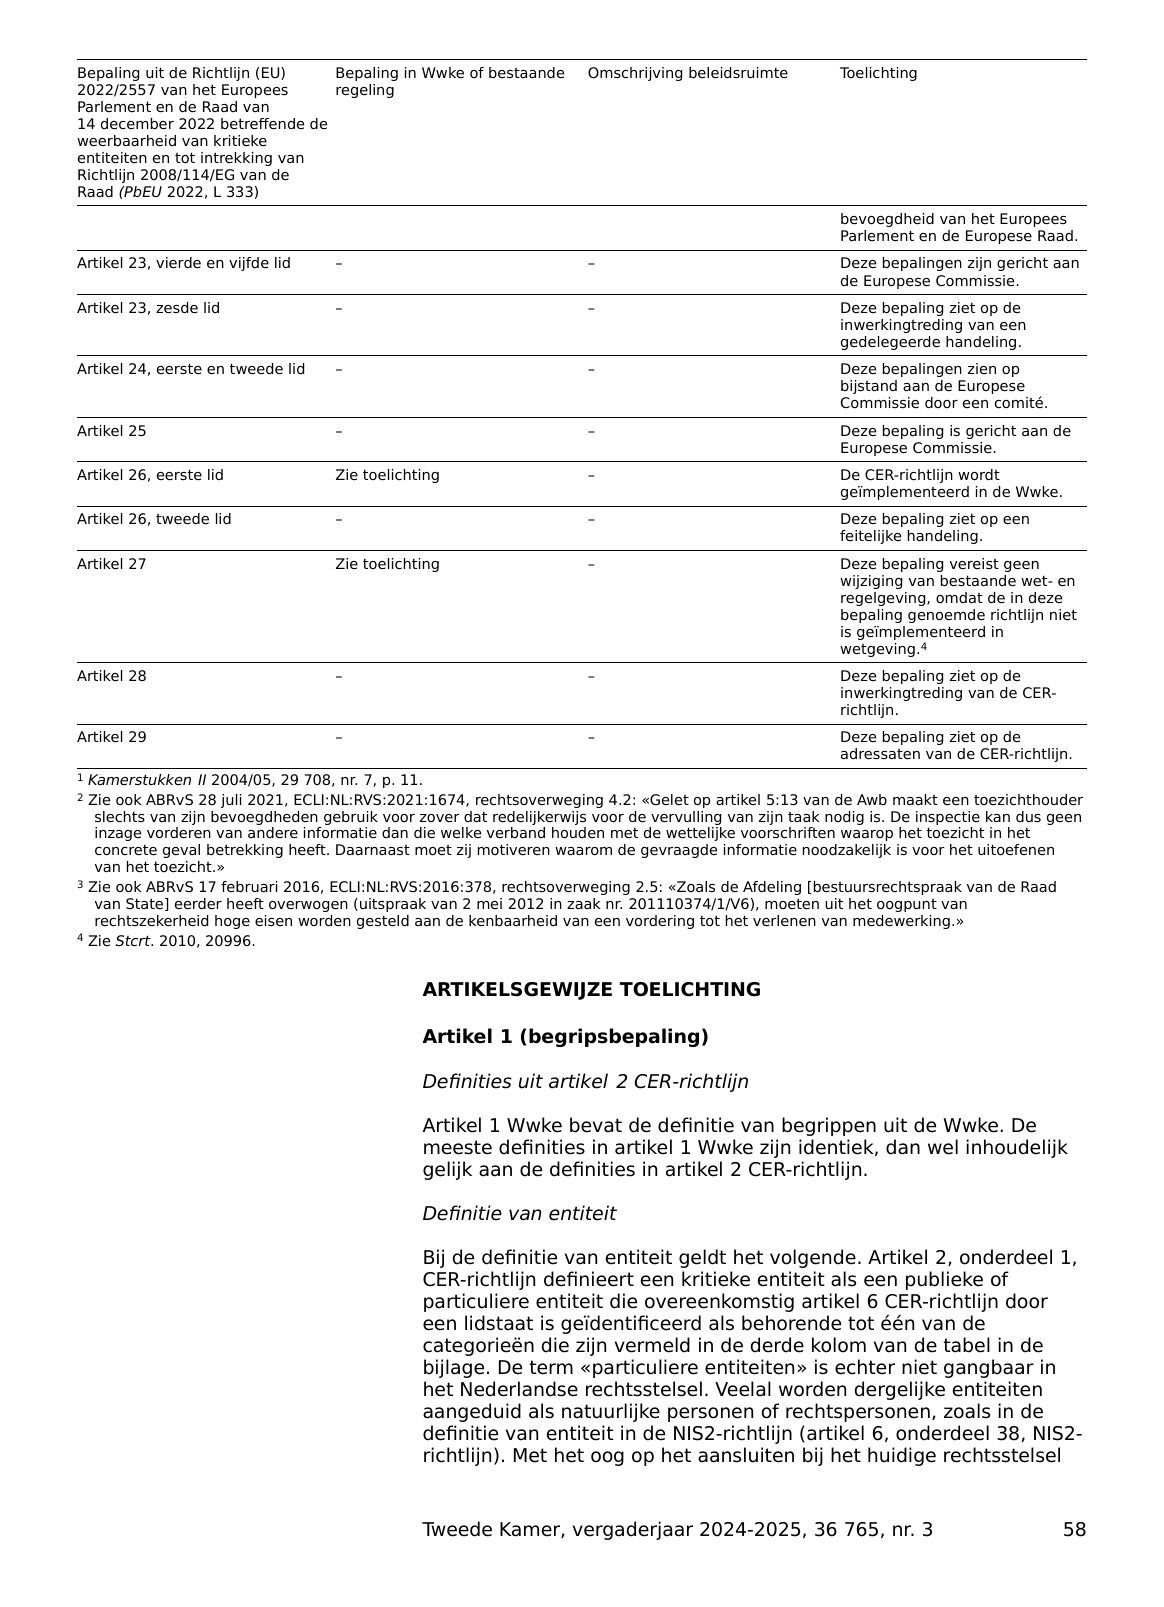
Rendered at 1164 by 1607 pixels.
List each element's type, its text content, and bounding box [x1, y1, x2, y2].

table_cell – [582, 251, 834, 294]
table_cell – [329, 507, 582, 550]
table_header Bepaling uit de Richtlijn (EU) 2022/2557 van het Europees Parlement en de Raad van 14 december 2022 betreffende de weerbaarheid van kritieke entiteiten en tot intrekking van Richtlijn 2008/114/EG van de Raad (PbEU 2022, L 333) [77, 60, 329, 205]
subtitle Artikel 1 (begripsbepaling) [422, 1026, 1087, 1048]
table_header Bepaling in Wwke of bestaande regeling [329, 60, 582, 205]
table_cell Artikel 23, vierde en vijfde lid [77, 251, 329, 294]
text Artikel 1 Wwke bevat de definitie van begrippen uit de Wwke. De meeste definities in artikel 1 Wwke zijn identiek, dan wel inhoudelijk gelijk aan de definities in artikel 2 CER-richtlijn. [422, 1115, 1087, 1181]
table_cell – [582, 356, 834, 417]
table_cell [582, 206, 834, 250]
table_cell Artikel 28 [77, 663, 329, 723]
table_cell – [582, 551, 834, 662]
table_cell – [329, 663, 582, 723]
table_header Omschrijving beleidsruimte [582, 60, 834, 205]
table_cell – [329, 295, 582, 355]
table_cell – [582, 663, 834, 723]
table_cell [329, 206, 582, 250]
table_cell bevoegdheid van het Europees Parlement en de Europese Raad. [834, 206, 1087, 250]
table_cell – [582, 295, 834, 355]
table_cell – [329, 725, 582, 768]
table_cell Artikel 23, zesde lid [77, 295, 329, 355]
subtitle ARTIKELSGEWIJZE TOELICHTING [422, 979, 1087, 1001]
table_cell – [582, 725, 834, 768]
table_cell Artikel 26, eerste lid [77, 462, 329, 506]
table_cell – [329, 251, 582, 294]
table_cell Deze bepaling vereist geen wijziging van bestaande wet- en regelgeving, omdat de in deze bepaling genoemde richtlijn niet is geïmplementeerd in wetgeving.4 [834, 551, 1087, 662]
table_cell – [329, 418, 582, 461]
table_cell Zie toelichting [329, 462, 582, 506]
table_cell Artikel 27 [77, 551, 329, 662]
text Bij de definitie van entiteit geldt het volgende. Artikel 2, onderdeel 1, CER-richtlijn definieert een kritieke entiteit als een publieke of particuliere entiteit die overeenkomstig artikel 6 CER-richtlijn door een lidstaat is geïdentificeerd als behorende tot één van de categorieën die zijn vermeld in de derde kolom van de tabel in de bijlage. De term «particuliere entiteiten» is echter niet gangbaar in het Nederlandse rechtsstelsel. Veelal worden dergelijke entiteiten aangeduid als natuurlijke personen of rechtspersonen, zoals in de definitie van entiteit in de NIS2-richtlijn (artikel 6, onderdeel 38, NIS2-richtlijn). Met het oog op het aansluiten bij het huidige rechtsstelsel [422, 1247, 1087, 1467]
table_cell Deze bepaling ziet op de adressaten van de CER-richtlijn. [834, 725, 1087, 768]
table_cell Deze bepalingen zijn gericht aan de Europese Commissie. [834, 251, 1087, 294]
table_cell 1 Kamerstukken II 2004/05, 29 708, nr. 7, p. 11. 2 Zie ook ABRvS 28 juli 2021, ECLI:NL:RVS:2021:1674, rechtsoverweging 4.2: «Gelet op artikel 5:13 van de Awb maakt een toezichthouder slechts van zijn bevoegdheden gebruik voor zover dat redelijkerwijs voor de vervulling van zijn taak nodig is. De inspectie kan dus geen inzage vorderen van andere informatie dan die welke verband houden met de wettelijke voorschriften waarop het toezicht in het concrete geval betrekking heeft. Daarnaast moet zij motiveren waarom de gevraagde informatie noodzakelijk is voor het uitoefenen van het toezicht.» 3 Zie ook ABRvS 17 februari 2016, ECLI:NL:RVS:2016:378, rechtsoverweging 2.5: «Zoals de Afdeling [bestuursrechtspraak van de Raad van State] eerder heeft overwogen (uitspraak van 2 mei 2012 in zaak nr. 201110374/1/V6), moeten uit het oogpunt van rechtszekerheid hoge eisen worden gesteld aan de kenbaarheid van een vordering tot het verlenen van medewerking.» 4 Zie Stcrt. 2010, 20996. [77, 769, 1087, 949]
table_cell Artikel 29 [77, 725, 329, 768]
table_cell Deze bepaling ziet op de inwerkingtreding van een gedelegeerde handeling. [834, 295, 1087, 355]
table_cell Deze bepaling ziet op de inwerkingtreding van de CER-richtlijn. [834, 663, 1087, 723]
table_cell – [582, 507, 834, 550]
table_cell Deze bepaling is gericht aan de Europese Commissie. [834, 418, 1087, 461]
table_cell Artikel 25 [77, 418, 329, 461]
table_cell De CER-richtlijn wordt geïmplementeerd in de Wwke. [834, 462, 1087, 506]
table_cell Artikel 24, eerste en tweede lid [77, 356, 329, 417]
table_cell Artikel 26, tweede lid [77, 507, 329, 550]
table_cell Deze bepalingen zien op bijstand aan de Europese Commissie door een comité. [834, 356, 1087, 417]
subtitle Definitie van entiteit [422, 1203, 1087, 1225]
table_cell – [582, 462, 834, 506]
table_cell Zie toelichting [329, 551, 582, 662]
table_header Toelichting [834, 60, 1087, 205]
table_cell – [329, 356, 582, 417]
table_cell Deze bepaling ziet op een feitelijke handeling. [834, 507, 1087, 550]
table_cell – [582, 418, 834, 461]
table_cell [77, 206, 329, 250]
subtitle Definities uit artikel 2 CER-richtlijn [422, 1071, 1087, 1092]
